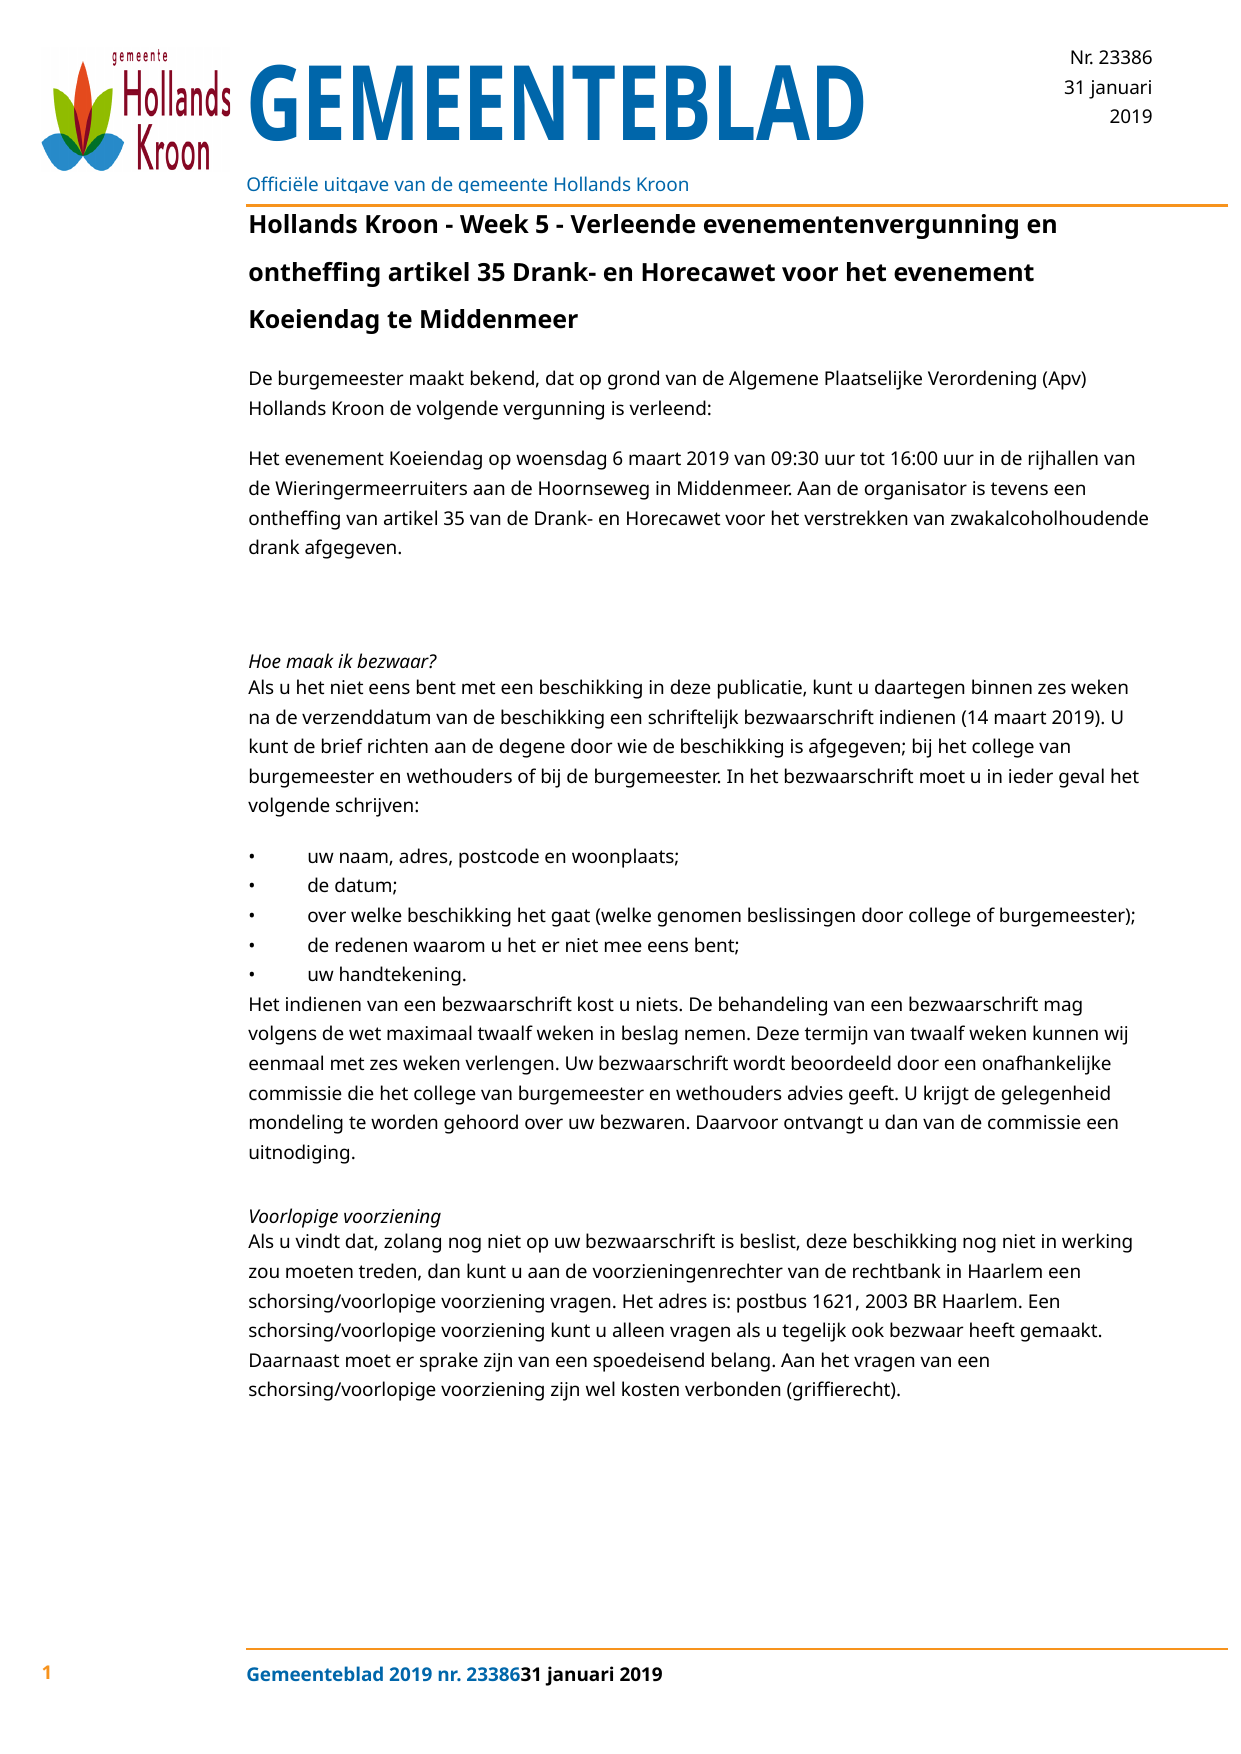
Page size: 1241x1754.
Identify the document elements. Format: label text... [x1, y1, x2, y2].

list over welke beschikking het gaat (welke genomen beslissingen door college of burgemeester); [248, 902, 1152, 928]
list de datum; [248, 873, 1152, 898]
text Het indienen van een bezwaarschrift kost u niets. De behandeling van een bezwaarschrift mag volgens de wet maximaal twaalf weken in beslag nemen. Deze termijn van twaalf weken kunnen wij eenmaal met zes weken verlengen. Uw bezwaarschrift wordt beoordeeld door een onafhankelijke commissie die het college van burgemeester en wethouders advies geeft. U krijgt de gelegenheid mondeling te worden gehoord over uw bezwaren. Daarvoor ontvangt u dan van de commissie een uitnodiging. [248, 991, 1152, 1165]
text Voorlopige voorziening [248, 1203, 1152, 1229]
text Hoe maak ik bezwaar? [248, 649, 1152, 674]
text De burgemeester maakt bekend, dat op grond van de Algemene Plaatselijke Verordening (Apv) Hollands Kroon de volgende vergunning is verleend: [248, 366, 1152, 421]
picture [41, 47, 231, 172]
text Als u het niet eens bent met een beschikking in deze publicatie, kunt u daartegen binnen zes weken na de verzenddatum van de beschikking een schriftelijk bezwaarschrift indienen (14 maart 2019). U kunt de brief richten aan de degene door wie de beschikking is afgegeven; bij het college van burgemeester en wethouders of bij de burgemeester. In het bezwaarschrift moet u in ieder geval het volgende schrijven: [248, 674, 1152, 818]
text Als u vindt dat, zolang nog niet op uw bezwaarschrift is beslist, deze beschikking nog niet in werking zou moeten treden, dan kunt u aan de voorzieningenrechter van de rechtbank in Haarlem een schorsing/voorlopige voorziening vragen. Het adres is: postbus 1621, 2003 BR Haarlem. Een schorsing/voorlopige voorziening kunt u alleen vragen als u tegelijk ook bezwaar heeft gemaakt. Daarnaast moet er sprake zijn van een spoedeisend belang. Aan het vragen van een schorsing/voorlopige voorziening zijn wel kosten verbonden (griffierecht). [248, 1229, 1152, 1402]
list uw handtekening. [248, 961, 1152, 987]
text Het evenement Koeiendag op woensdag 6 maart 2019 van 09:30 uur tot 16:00 uur in de rijhallen van de Wieringermeerruiters aan de Hoornseweg in Middenmeer. Aan de organisator is tevens een ontheffing van artikel 35 van de Drank- en Horecawet voor het verstrekken van zwakalcoholhoudende drank afgegeven. [248, 446, 1152, 560]
text Hollands Kroon - Week 5 - Verleende evenementenvergunning en ontheffing artikel 35 Drank- en Horecawet voor het evenement Koeiendag te Middenmeer [248, 207, 1152, 336]
list uw naam, adres, postcode en woonplaats; [248, 843, 1152, 869]
list de redenen waarom u het er niet mee eens bent; [248, 932, 1152, 958]
